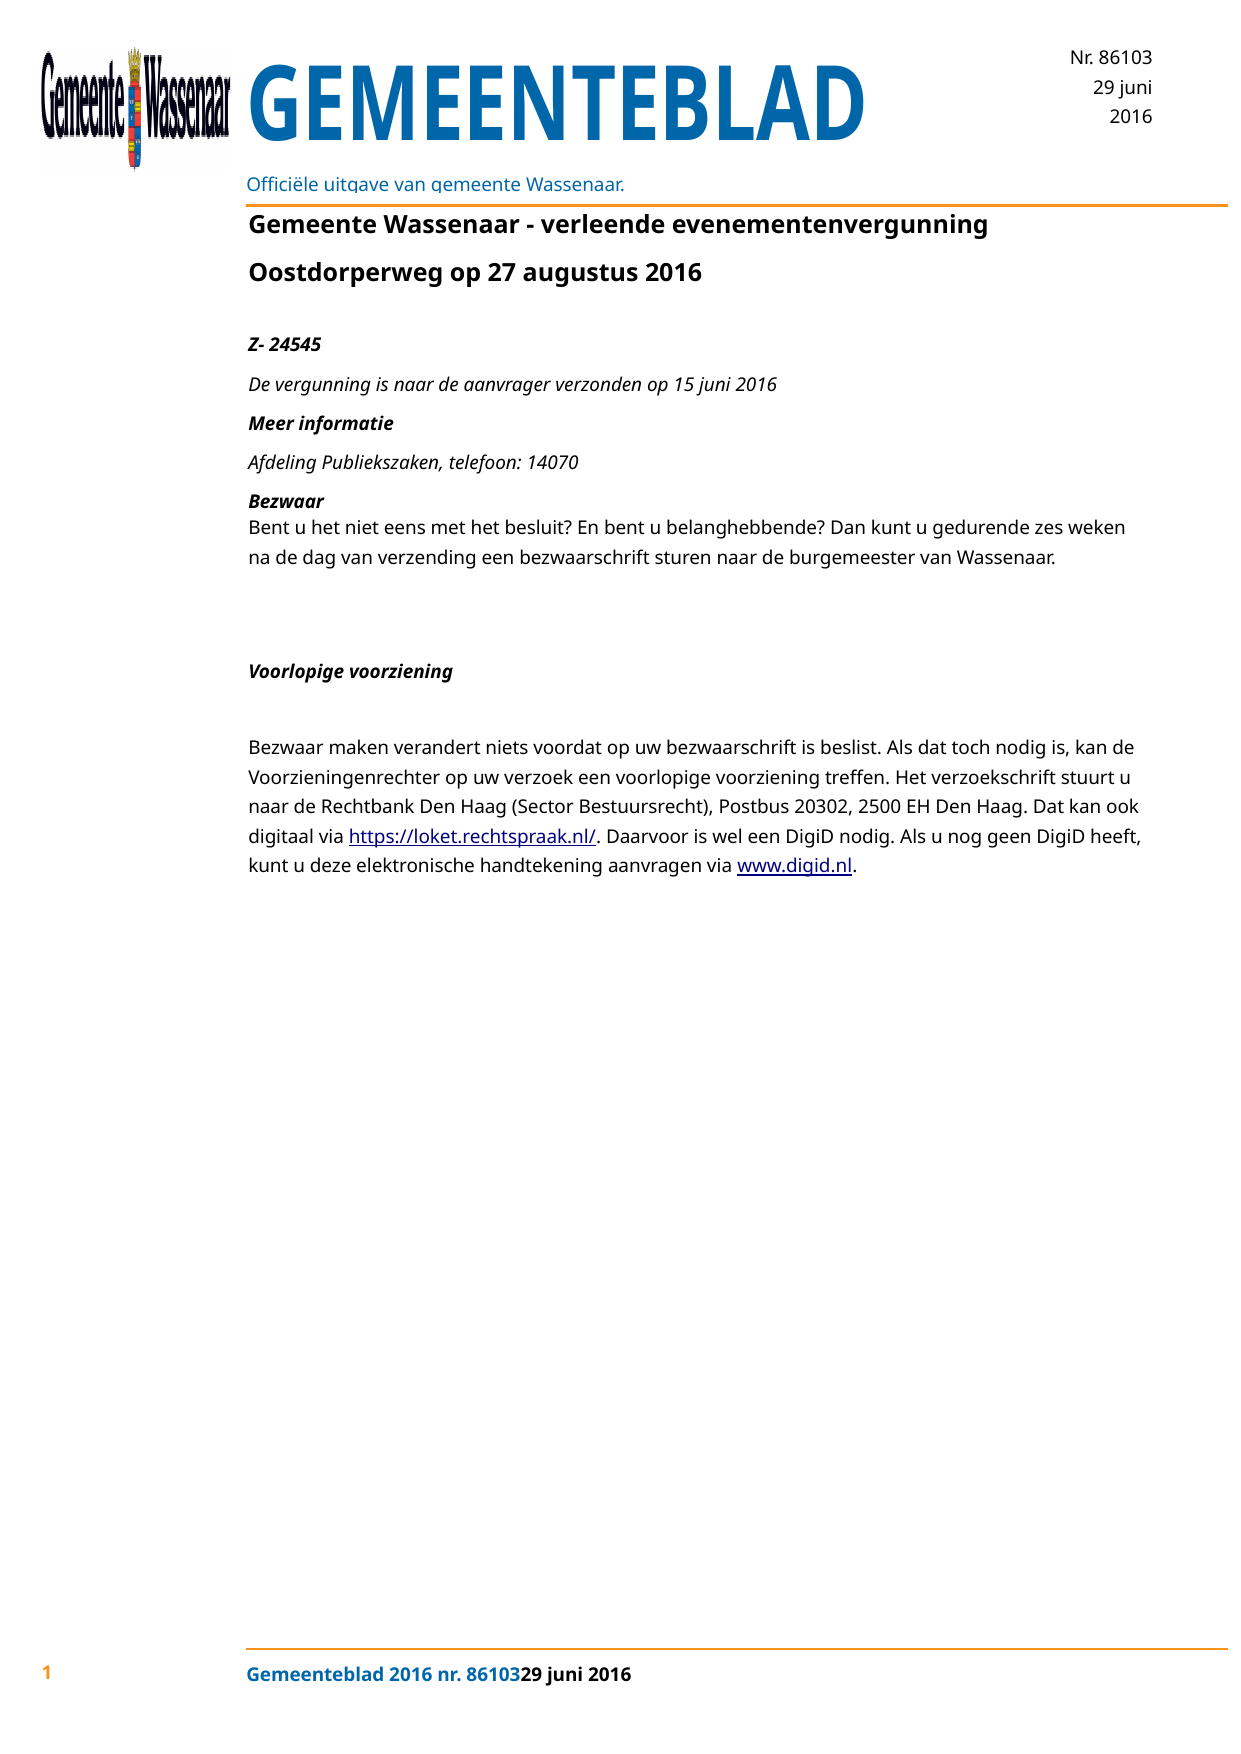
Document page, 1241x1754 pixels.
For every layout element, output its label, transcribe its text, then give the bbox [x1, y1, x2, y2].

text Meer informatie [248, 410, 1152, 436]
text De vergunning is naar de aanvrager verzonden op 15 juni 2016 [248, 371, 1152, 396]
text Afdeling Publiekszaken, telefoon: 14070 [248, 449, 1152, 475]
text Bent u het niet eens met het besluit? En bent u belanghebbende? Dan kunt u gedurende zes weken na de dag van verzending een bezwaarschrift sturen naar de burgemeester van Wassenaar. [248, 514, 1152, 569]
text Bezwaar maken verandert niets voordat op uw bezwaarschrift is beslist. Als dat toch nodig is, kan de Voorzieningenrechter op uw verzoek een voorlopige voorziening treffen. Het verzoekschrift stuurt u naar de Rechtbank Den Haag (Sector Bestuursrecht), Postbus 20302, 2500 EH Den Haag. Dat kan ook digitaal via https://loket.rechtspraak.nl/. Daarvoor is wel een DigiD nodig. Als u nog geen DigiD heeft, kunt u deze elektronische handtekening aanvragen via www.digid.nl. [248, 734, 1152, 878]
picture [41, 47, 231, 172]
text Voorlopige voorziening [248, 658, 1152, 684]
text Gemeente Wassenaar - verleende evenementenvergunning Oostdorperweg op 27 augustus 2016 [248, 207, 1152, 288]
text Bezwaar [248, 488, 1152, 514]
text Z- 24545 [248, 331, 1152, 357]
